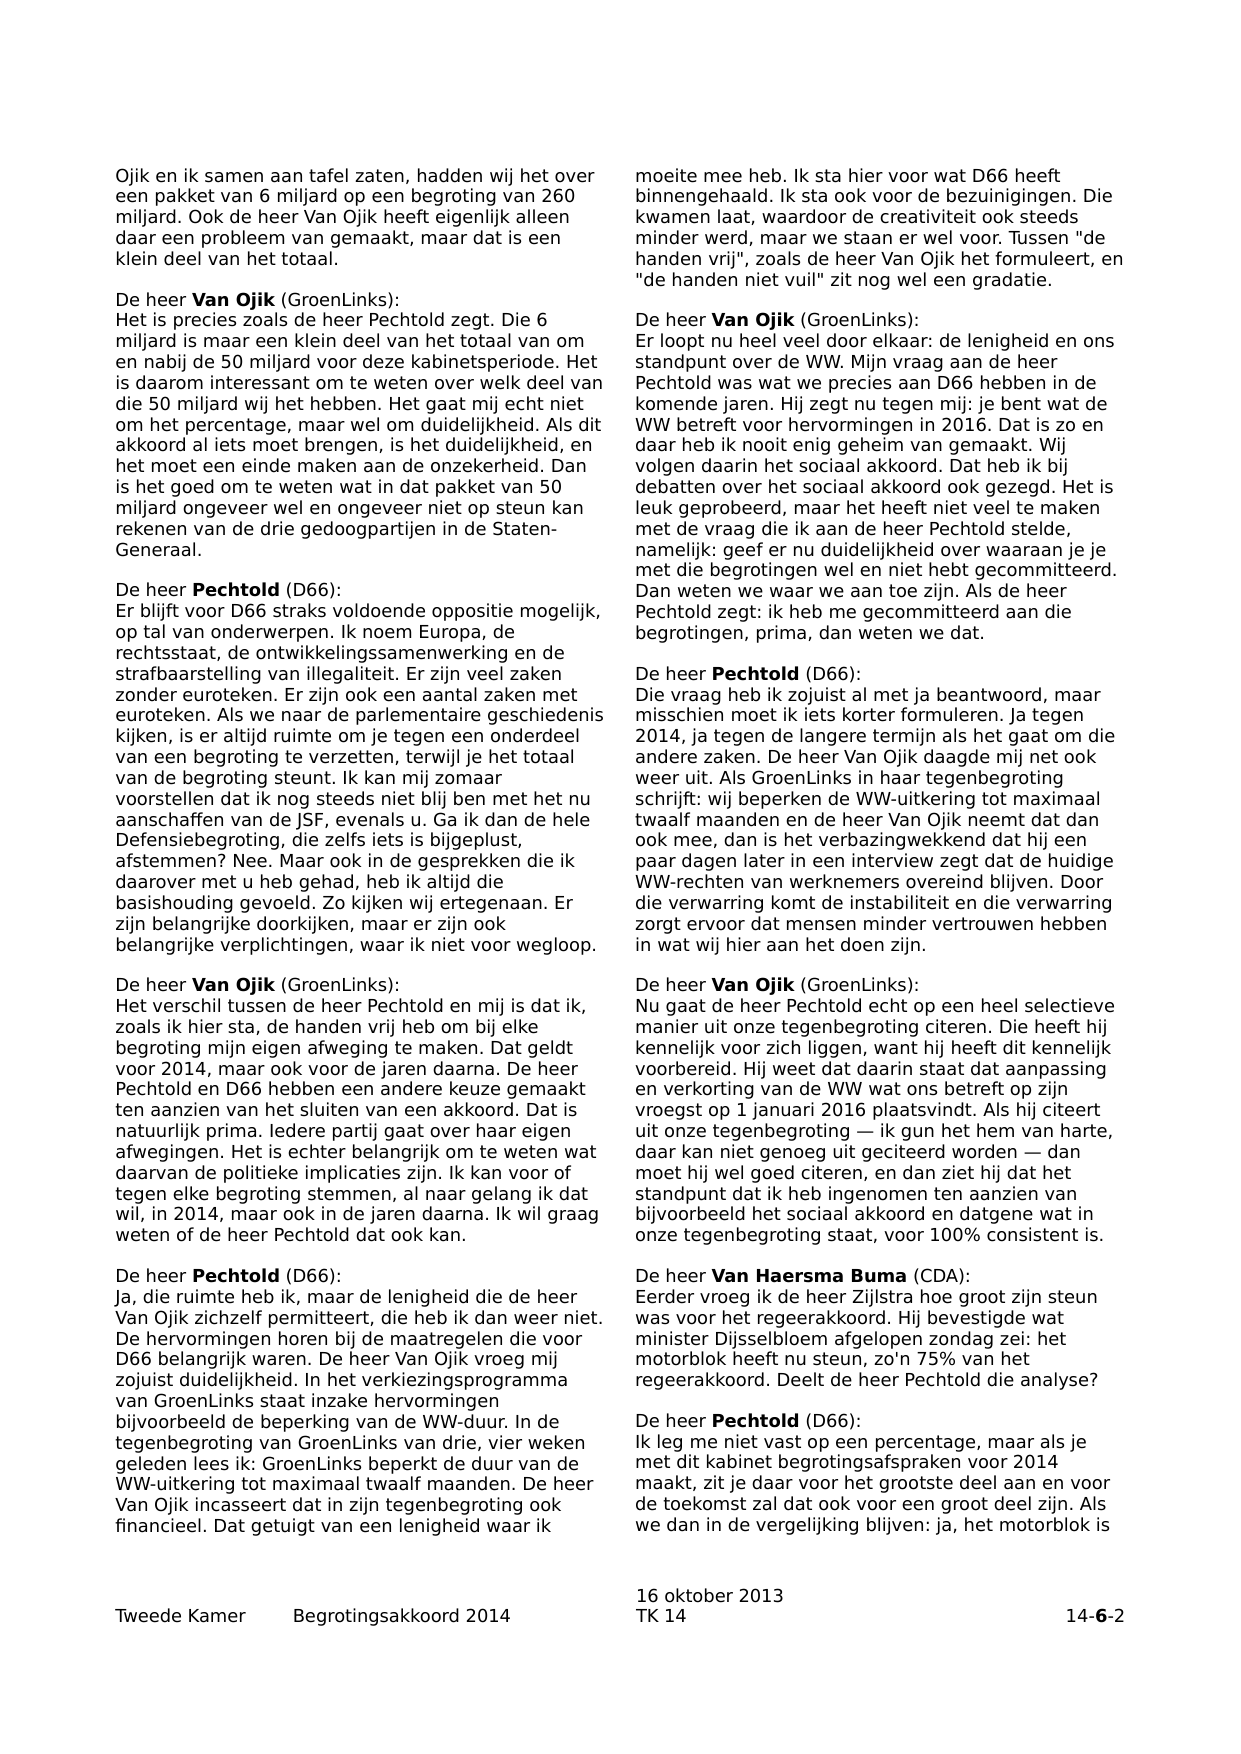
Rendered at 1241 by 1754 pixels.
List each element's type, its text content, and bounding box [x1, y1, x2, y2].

text De heer Pechtold (D66): [635, 1411, 1125, 1431]
text Het verschil tussen de heer Pechtold en mij is dat ik, zoals ik hier sta, de handen vrij heb om bij elke begroting mijn eigen afweging te maken. Dat geldt voor 2014, maar ook voor de jaren daarna. De heer Pechtold en D66 hebben een andere keuze gemaakt ten aanzien van het sluiten van een akkoord. Dat is natuurlijk prima. Iedere partij gaat over haar eigen afwegingen. Het is echter belangrijk om te weten wat daarvan de politieke implicaties zijn. Ik kan voor of tegen elke begroting stemmen, al naar gelang ik dat wil, in 2014, maar ook in de jaren daarna. Ik wil graag weten of de heer Pechtold dat ook kan. [115, 996, 605, 1246]
text De heer Pechtold (D66): [115, 1266, 605, 1287]
text De heer Van Ojik (GroenLinks): [635, 310, 1125, 331]
text De heer Pechtold (D66): [115, 580, 605, 601]
text De heer Pechtold (D66): [635, 663, 1125, 684]
text Die vraag heb ik zojuist al met ja beantwoord, maar misschien moet ik iets korter formuleren. Ja tegen 2014, ja tegen de langere termijn als het gaat om die andere zaken. De heer Van Ojik daagde mij net ook weer uit. Als GroenLinks in haar tegenbegroting schrijft: wij beperken de WW-uitkering tot maximaal twaalf maanden en de heer Van Ojik neemt dat dan ook mee, dan is het verbazingwekkend dat hij een paar dagen later in een interview zegt dat de huidige WW-rechten van werknemers overeind blijven. Door die verwarring komt de instabiliteit en die verwarring zorgt ervoor dat mensen minder vertrouwen hebben in wat wij hier aan het doen zijn. [635, 684, 1125, 955]
text Ojik en ik samen aan tafel zaten, hadden wij het over een pakket van 6 miljard op een begroting van 260 miljard. Ook de heer Van Ojik heeft eigenlijk alleen daar een probleem van gemaakt, maar dat is een klein deel van het totaal. [115, 165, 605, 269]
text Er loopt nu heel veel door elkaar: de lenigheid en ons standpunt over de WW. Mijn vraag aan de heer Pechtold was wat we precies aan D66 hebben in de komende jaren. Hij zegt nu tegen mij: je bent wat de WW betreft voor hervormingen in 2016. Dat is zo en daar heb ik nooit enig geheim van gemaakt. Wij volgen daarin het sociaal akkoord. Dat heb ik bij debatten over het sociaal akkoord ook gezegd. Het is leuk geprobeerd, maar het heeft niet veel te maken met de vraag die ik aan de heer Pechtold stelde, namelijk: geef er nu duidelijkheid over waaraan je je met die begrotingen wel en niet hebt gecommitteerd. Dan weten we waar we aan toe zijn. Als de heer Pechtold zegt: ik heb me gecommitteerd aan die begrotingen, prima, dan weten we dat. [635, 331, 1125, 643]
text Ik leg me niet vast op een percentage, maar als je met dit kabinet begrotingsafspraken voor 2014 maakt, zit je daar voor het grootste deel aan en voor de toekomst zal dat ook voor een groot deel zijn. Als we dan in de vergelijking blijven: ja, het motorblok is [635, 1431, 1125, 1536]
text moeite mee heb. Ik sta hier voor wat D66 heeft binnengehaald. Ik sta ook voor de bezuinigingen. Die kwamen laat, waardoor de creativiteit ook steeds minder werd, maar we staan er wel voor. Tussen "de handen vrij", zoals de heer Van Ojik het formuleert, en "de handen niet vuil" zit nog wel een gradatie. [635, 165, 1125, 290]
text Eerder vroeg ik de heer Zijlstra hoe groot zijn steun was voor het regeerakkoord. Hij bevestigde wat minister Dijsselbloem afgelopen zondag zei: het motorblok heeft nu steun, zo'n 75% van het regeerakkoord. Deelt de heer Pechtold die analyse? [635, 1287, 1125, 1391]
text De heer Van Ojik (GroenLinks): [115, 975, 605, 996]
text Er blijft voor D66 straks voldoende oppositie mogelijk, op tal van onderwerpen. Ik noem Europa, de rechtsstaat, de ontwikkelingssamenwerking en de strafbaarstelling van illegaliteit. Er zijn veel zaken zonder euroteken. Er zijn ook een aantal zaken met euroteken. Als we naar de parlementaire geschiedenis kijken, is er altijd ruimte om je tegen een onderdeel van een begroting te verzetten, terwijl je het totaal van de begroting steunt. Ik kan mij zomaar voorstellen dat ik nog steeds niet blij ben met het nu aanschaffen van de JSF, evenals u. Ga ik dan de hele Defensiebegroting, die zelfs iets is bijgeplust, afstemmen? Nee. Maar ook in de gesprekken die ik daarover met u heb gehad, heb ik altijd die basishouding gevoeld. Zo kijken wij ertegenaan. Er zijn belangrijke doorkijken, maar er zijn ook belangrijke verplichtingen, waar ik niet voor wegloop. [115, 601, 605, 955]
text De heer Van Haersma Buma (CDA): [635, 1266, 1125, 1287]
text Het is precies zoals de heer Pechtold zegt. Die 6 miljard is maar een klein deel van het totaal van om en nabij de 50 miljard voor deze kabinetsperiode. Het is daarom interessant om te weten over welk deel van die 50 miljard wij het hebben. Het gaat mij echt niet om het percentage, maar wel om duidelijkheid. Als dit akkoord al iets moet brengen, is het duidelijkheid, en het moet een einde maken aan de onzekerheid. Dan is het goed om te weten wat in dat pakket van 50 miljard ongeveer wel en ongeveer niet op steun kan rekenen van de drie gedoogpartijen in de Staten-Generaal. [115, 310, 605, 560]
text Nu gaat de heer Pechtold echt op een heel selectieve manier uit onze tegenbegroting citeren. Die heeft hij kennelijk voor zich liggen, want hij heeft dit kennelijk voorbereid. Hij weet dat daarin staat dat aanpassing en verkorting van de WW wat ons betreft op zijn vroegst op 1 januari 2016 plaatsvindt. Als hij citeert uit onze tegenbegroting — ik gun het hem van harte, daar kan niet genoeg uit geciteerd worden — dan moet hij wel goed citeren, en dan ziet hij dat het standpunt dat ik heb ingenomen ten aanzien van bijvoorbeeld het sociaal akkoord en datgene wat in onze tegenbegroting staat, voor 100% consistent is. [635, 996, 1125, 1246]
text De heer Van Ojik (GroenLinks): [635, 975, 1125, 996]
text Ja, die ruimte heb ik, maar de lenigheid die de heer Van Ojik zichzelf permitteert, die heb ik dan weer niet. De hervormingen horen bij de maatregelen die voor D66 belangrijk waren. De heer Van Ojik vroeg mij zojuist duidelijkheid. In het verkiezingsprogramma van GroenLinks staat inzake hervormingen bijvoorbeeld de beperking van de WW-duur. In de tegenbegroting van GroenLinks van drie, vier weken geleden lees ik: GroenLinks beperkt de duur van de WW-uitkering tot maximaal twaalf maanden. De heer Van Ojik incasseert dat in zijn tegenbegroting ook financieel. Dat getuigt van een lenigheid waar ik [115, 1287, 605, 1537]
text De heer Van Ojik (GroenLinks): [115, 289, 605, 310]
